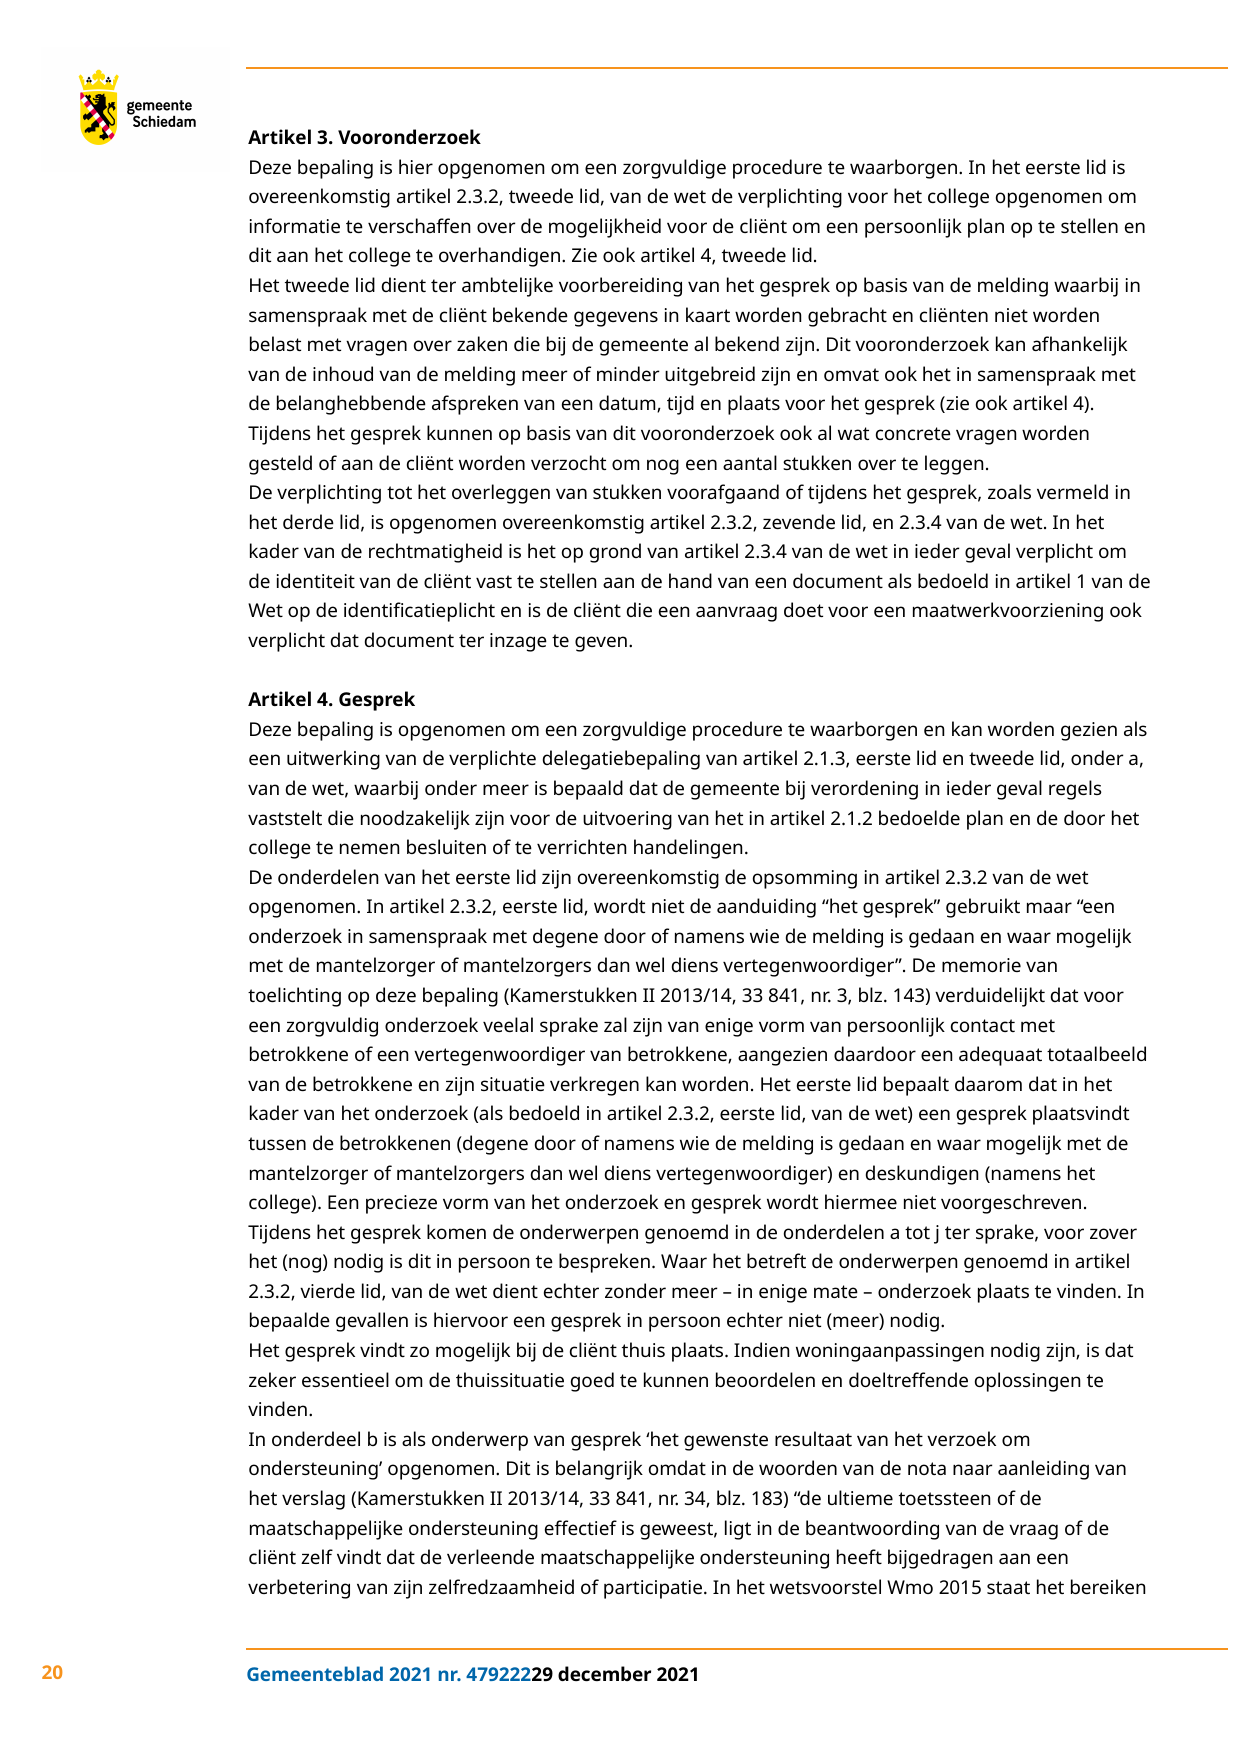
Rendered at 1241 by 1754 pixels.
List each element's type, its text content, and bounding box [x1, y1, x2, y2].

text Deze bepaling is opgenomen om een zorgvuldige procedure te waarborgen en kan worden gezien als een uitwerking van de verplichte delegatiebepaling van artikel 2.1.3, eerste lid en tweede lid, onder a, van de wet, waarbij onder meer is bepaald dat de gemeente bij verordening in ieder geval regels vaststelt die noodzakelijk zijn voor de uitvoering van het in artikel 2.1.2 bedoelde plan en de door het college te nemen besluiten of te verrichten handelingen. [248, 716, 1152, 860]
text De onderdelen van het eerste lid zijn overeenkomstig de opsomming in artikel 2.3.2 van de wet opgenomen. In artikel 2.3.2, eerste lid, wordt niet de aanduiding “het gesprek” gebruikt maar “een onderzoek in samenspraak met degene door of namens wie de melding is gedaan en waar mogelijk met de mantelzorger of mantelzorgers dan wel diens vertegenwoordiger”. De memorie van toelichting op deze bepaling (Kamerstukken II 2013/14, 33 841, nr. 3, blz. 143) verduidelijkt dat voor een zorgvuldig onderzoek veelal sprake zal zijn van enige vorm van persoonlijk contact met betrokkene of een vertegenwoordiger van betrokkene, aangezien daardoor een adequaat totaalbeeld van de betrokkene en zijn situatie verkregen kan worden. Het eerste lid bepaalt daarom dat in het kader van het onderzoek (als bedoeld in artikel 2.3.2, eerste lid, van de wet) een gesprek plaatsvindt tussen de betrokkenen (degene door of namens wie de melding is gedaan en waar mogelijk met de mantelzorger of mantelzorgers dan wel diens vertegenwoordiger) en deskundigen (namens het college). Een precieze vorm van het onderzoek en gesprek wordt hiermee niet voorgeschreven. Tijdens het gesprek komen de onderwerpen genoemd in de onderdelen a tot j ter sprake, voor zover het (nog) nodig is dit in persoon te bespreken. Waar het betreft de onderwerpen genoemd in artikel 2.3.2, vierde lid, van de wet dient echter zonder meer – in enige mate – onderzoek plaats te vinden. In bepaalde gevallen is hiervoor een gesprek in persoon echter niet (meer) nodig. [248, 864, 1152, 1333]
text De verplichting tot het overleggen van stukken voorafgaand of tijdens het gesprek, zoals vermeld in het derde lid, is opgenomen overeenkomstig artikel 2.3.2, zevende lid, en 2.3.4 van de wet. In het kader van de rechtmatigheid is het op grond van artikel 2.3.4 van de wet in ieder geval verplicht om de identiteit van de cliënt vast te stellen aan de hand van een document als bedoeld in artikel 1 van de Wet op de identificatieplicht en is de cliënt die een aanvraag doet voor een maatwerkvoorziening ook verplicht dat document ter inzage te geven. [248, 479, 1152, 653]
text Artikel 4. Gesprek [248, 686, 1152, 712]
text In onderdeel b is als onderwerp van gesprek ‘het gewenste resultaat van het verzoek om ondersteuning’ opgenomen. Dit is belangrijk omdat in de woorden van de nota naar aanleiding van het verslag (Kamerstukken II 2013/14, 33 841, nr. 34, blz. 183) “de ultieme toetssteen of de maatschappelijke ondersteuning effectief is geweest, ligt in de beantwoording van de vraag of de cliënt zelf vindt dat de verleende maatschappelijke ondersteuning heeft bijgedragen aan een verbetering van zijn zelfredzaamheid of participatie. In het wetsvoorstel Wmo 2015 staat het bereiken [248, 1426, 1152, 1600]
text Deze bepaling is hier opgenomen om een zorgvuldige procedure te waarborgen. In het eerste lid is overeenkomstig artikel 2.3.2, tweede lid, van de wet de verplichting voor het college opgenomen om informatie te verschaffen over de mogelijkheid voor de cliënt om een persoonlijk plan op te stellen en dit aan het college te overhandigen. Zie ook artikel 4, tweede lid. [248, 154, 1152, 268]
text Het gesprek vindt zo mogelijk bij de cliënt thuis plaats. Indien woningaanpassingen nodig zijn, is dat zeker essentieel om de thuissituatie goed te kunnen beoordelen en doeltreffende oplossingen te vinden. [248, 1337, 1152, 1422]
picture [41, 47, 231, 172]
text Artikel 3. Vooronderzoek [248, 124, 1152, 150]
text Het tweede lid dient ter ambtelijke voorbereiding van het gesprek op basis van de melding waarbij in samenspraak met de cliënt bekende gegevens in kaart worden gebracht en cliënten niet worden belast met vragen over zaken die bij de gemeente al bekend zijn. Dit vooronderzoek kan afhankelijk van de inhoud van de melding meer of minder uitgebreid zijn en omvat ook het in samenspraak met de belanghebbende afspreken van een datum, tijd en plaats voor het gesprek (zie ook artikel 4). Tijdens het gesprek kunnen op basis van dit vooronderzoek ook al wat concrete vragen worden gesteld of aan de cliënt worden verzocht om nog een aantal stukken over te leggen. [248, 272, 1152, 476]
